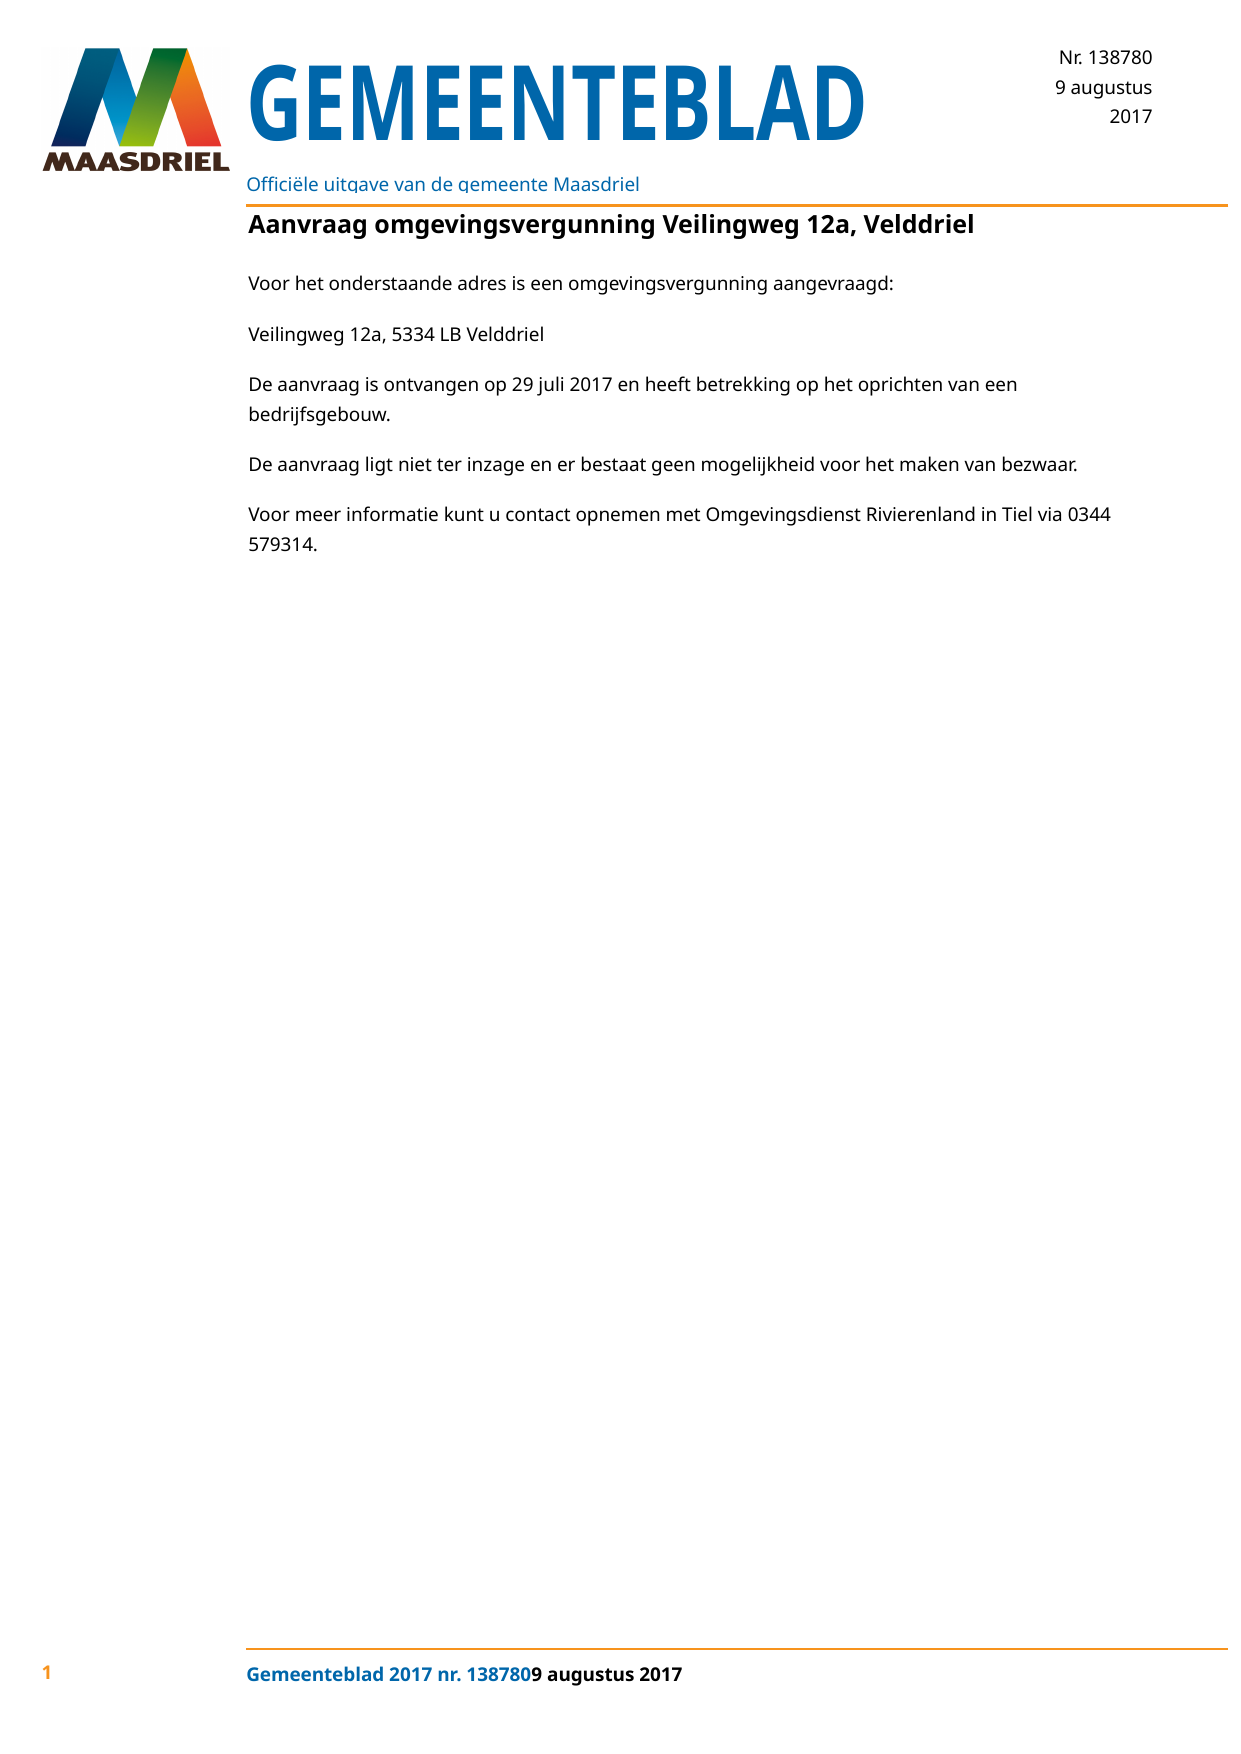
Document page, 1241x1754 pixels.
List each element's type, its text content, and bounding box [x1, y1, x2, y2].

text Voor meer informatie kunt u contact opnemen met Omgevingsdienst Rivierenland in Tiel via 0344 579314. [248, 502, 1152, 557]
text Aanvraag omgevingsvergunning Veilingweg 12a, Velddriel [248, 207, 1152, 241]
text Veilingweg 12a, 5334 LB Velddriel [248, 321, 1152, 346]
picture [41, 47, 231, 172]
text Voor het onderstaande adres is een omgevingsvergunning aangevraagd: [248, 270, 1152, 296]
text De aanvraag ligt niet ter inzage en er bestaat geen mogelijkheid voor het maken van bezwaar. [248, 451, 1152, 477]
text De aanvraag is ontvangen op 29 juli 2017 en heeft betrekking op het oprichten van een bedrijfsgebouw. [248, 371, 1152, 426]
